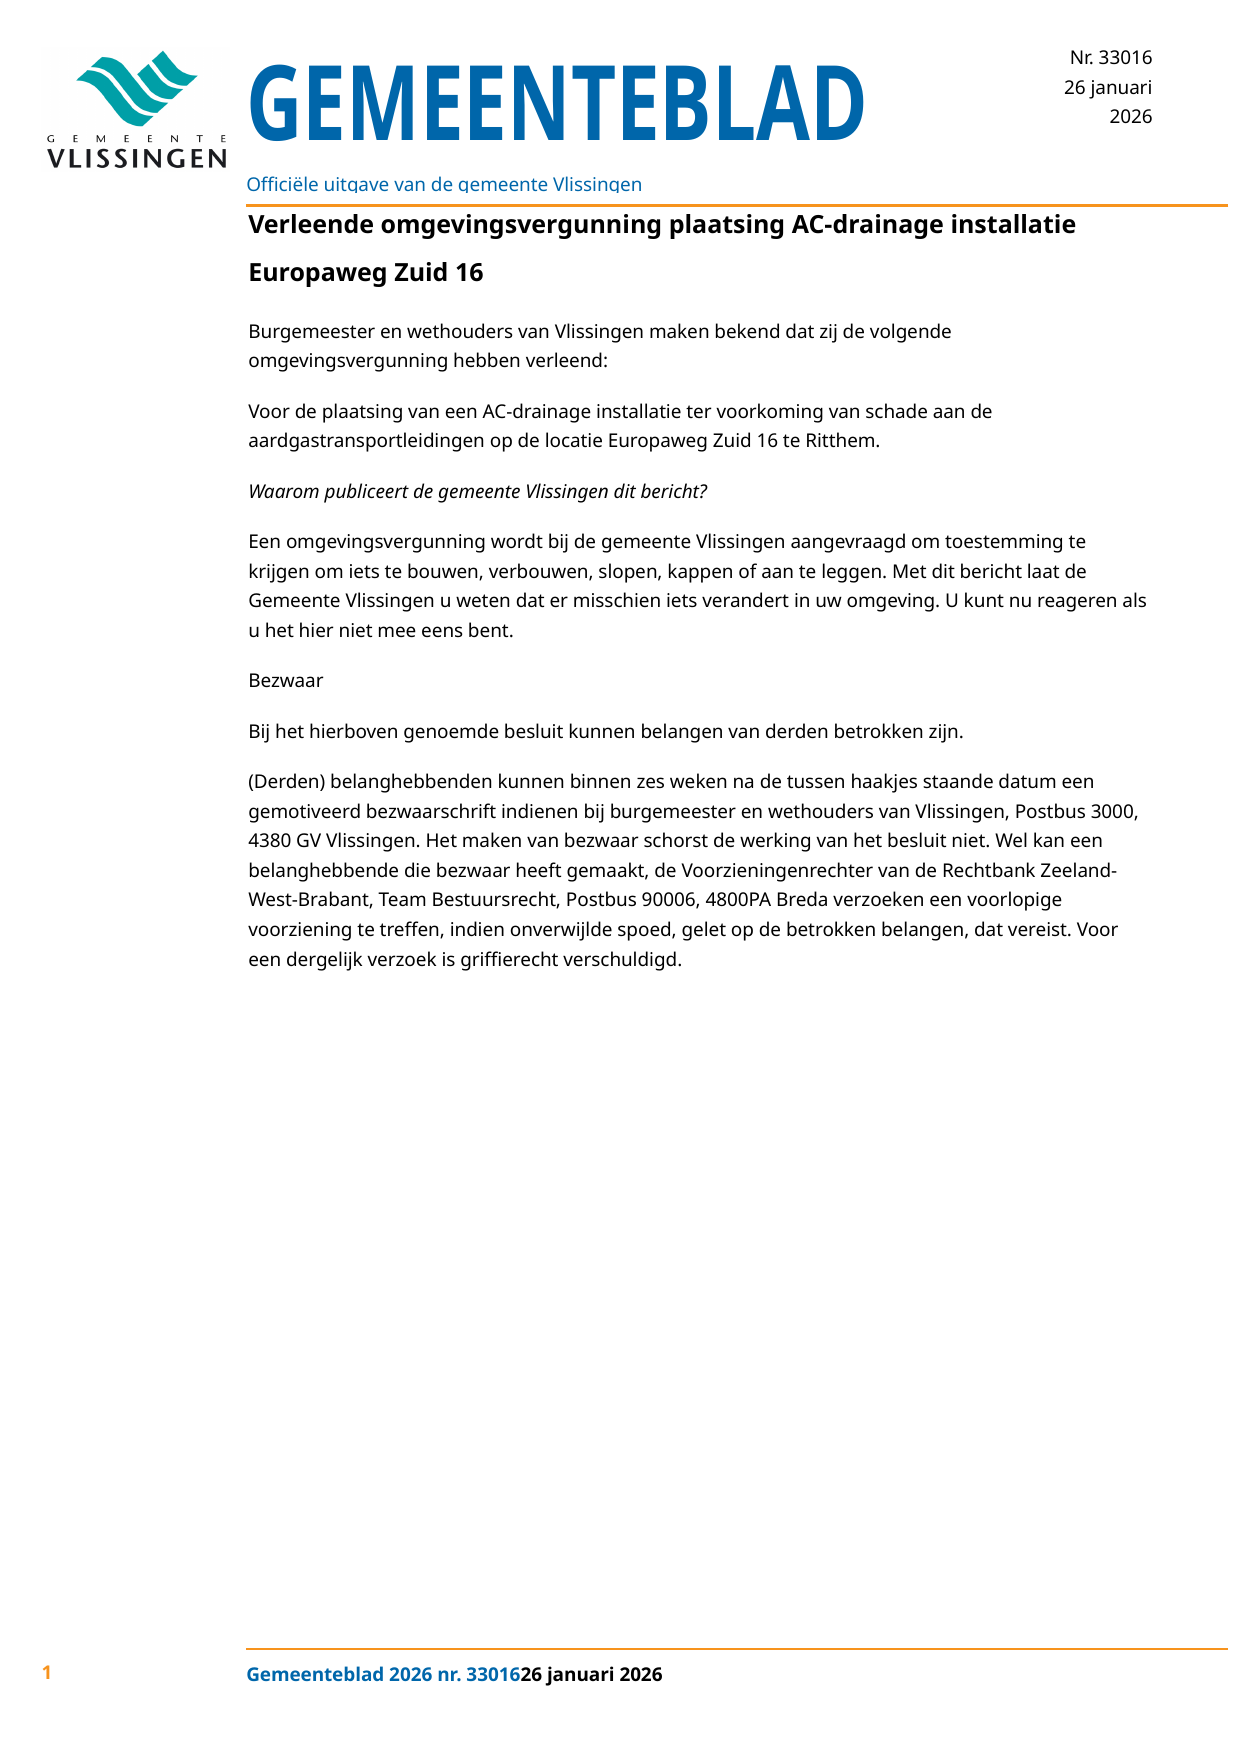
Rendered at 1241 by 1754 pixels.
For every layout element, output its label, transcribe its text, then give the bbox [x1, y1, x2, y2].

text Bij het hierboven genoemde besluit kunnen belangen van derden betrokken zijn. [248, 718, 1152, 744]
text (Derden) belanghebbenden kunnen binnen zes weken na de tussen haakjes staande datum een gemotiveerd bezwaarschrift indienen bij burgemeester en wethouders van Vlissingen, Postbus 3000, 4380 GV Vlissingen. Het maken van bezwaar schorst de werking van het besluit niet. Wel kan een belanghebbende die bezwaar heeft gemaakt, de Voorzieningenrechter van de Rechtbank Zeeland-West-Brabant, Team Bestuursrecht, Postbus 90006, 4800PA Breda verzoeken een voorlopige voorziening te treffen, indien onverwijlde spoed, gelet op de betrokken belangen, dat vereist. Voor een dergelijk verzoek is griffierecht verschuldigd. [248, 768, 1152, 972]
text Burgemeester en wethouders van Vlissingen maken bekend dat zij de volgende omgevingsvergunning hebben verleend: [248, 318, 1152, 373]
text Een omgevingsvergunning wordt bij de gemeente Vlissingen aangevraagd om toestemming te krijgen om iets te bouwen, verbouwen, slopen, kappen of aan te leggen. Met dit bericht laat de Gemeente Vlissingen u weten dat er misschien iets verandert in uw omgeving. U kunt nu reageren als u het hier niet mee eens bent. [248, 528, 1152, 643]
picture [41, 47, 231, 172]
text Waarom publiceert de gemeente Vlissingen dit bericht? [248, 478, 1152, 504]
text Verleende omgevingsvergunning plaatsing AC-drainage installatie Europaweg Zuid 16 [248, 207, 1152, 288]
text Bezwaar [248, 667, 1152, 693]
text Voor de plaatsing van een AC-drainage installatie ter voorkoming van schade aan de aardgastransportleidingen op de locatie Europaweg Zuid 16 te Ritthem. [248, 398, 1152, 453]
